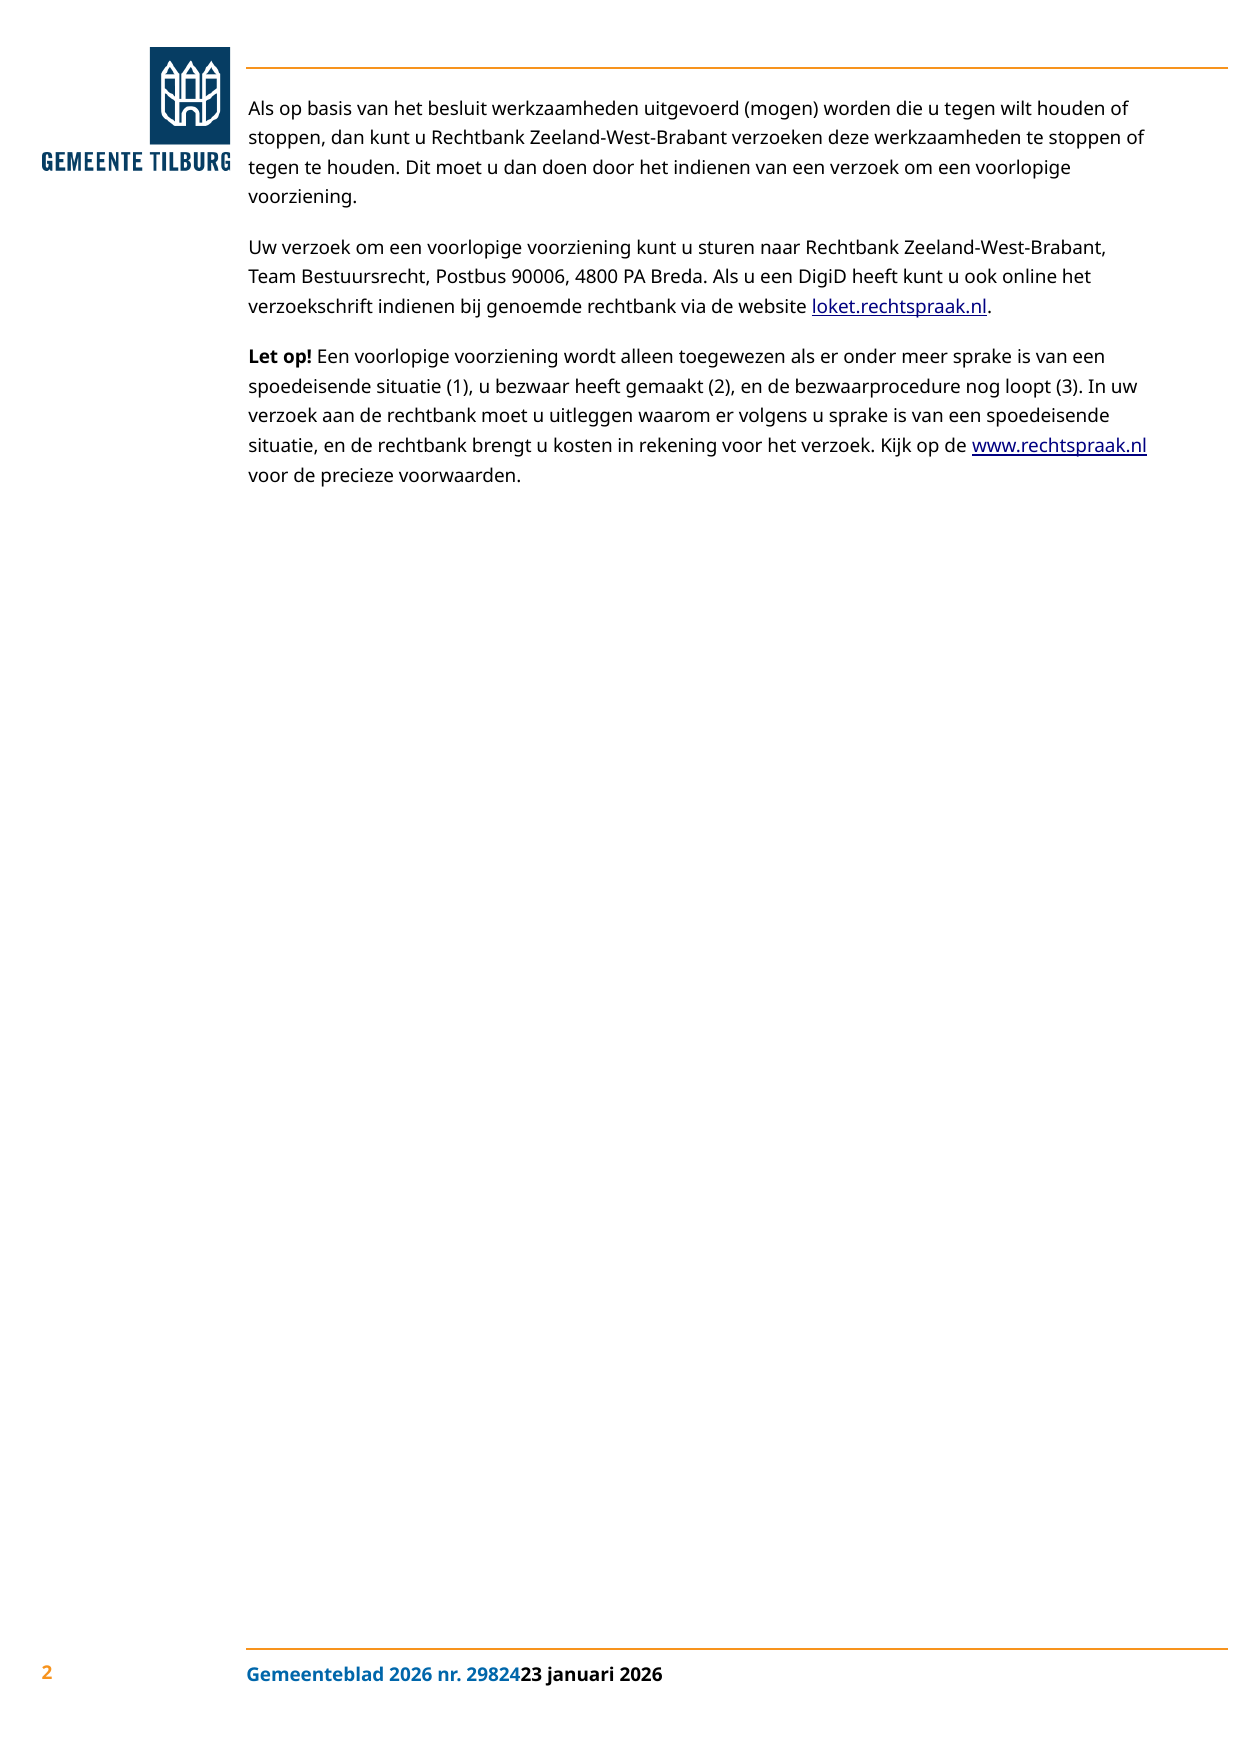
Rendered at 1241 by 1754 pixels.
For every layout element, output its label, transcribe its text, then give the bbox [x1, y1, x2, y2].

picture [41, 47, 231, 172]
text Let op! Een voorlopige voorziening wordt alleen toegewezen als er onder meer sprake is van een spoedeisende situatie (1), u bezwaar heeft gemaakt (2), en de bezwaarprocedure nog loopt (3). In uw verzoek aan de rechtbank moet u uitleggen waarom er volgens u sprake is van een spoedeisende situatie, en de rechtbank brengt u kosten in rekening voor het verzoek. Kijk op de www.rechtspraak.nl voor de precieze voorwaarden. [248, 343, 1152, 488]
text Uw verzoek om een voorlopige voorziening kunt u sturen naar Rechtbank Zeeland-West-Brabant, Team Bestuursrecht, Postbus 90006, 4800 PA Breda. Als u een DigiD heeft kunt u ook online het verzoekschrift indienen bij genoemde rechtbank via de website loket.rechtspraak.nl. [248, 234, 1152, 319]
text Als op basis van het besluit werkzaamheden uitgevoerd (mogen) worden die u tegen wilt houden of stoppen, dan kunt u Rechtbank Zeeland-West-Brabant verzoeken deze werkzaamheden te stoppen of tegen te houden. Dit moet u dan doen door het indienen van een verzoek om een voorlopige voorziening. [248, 95, 1152, 209]
